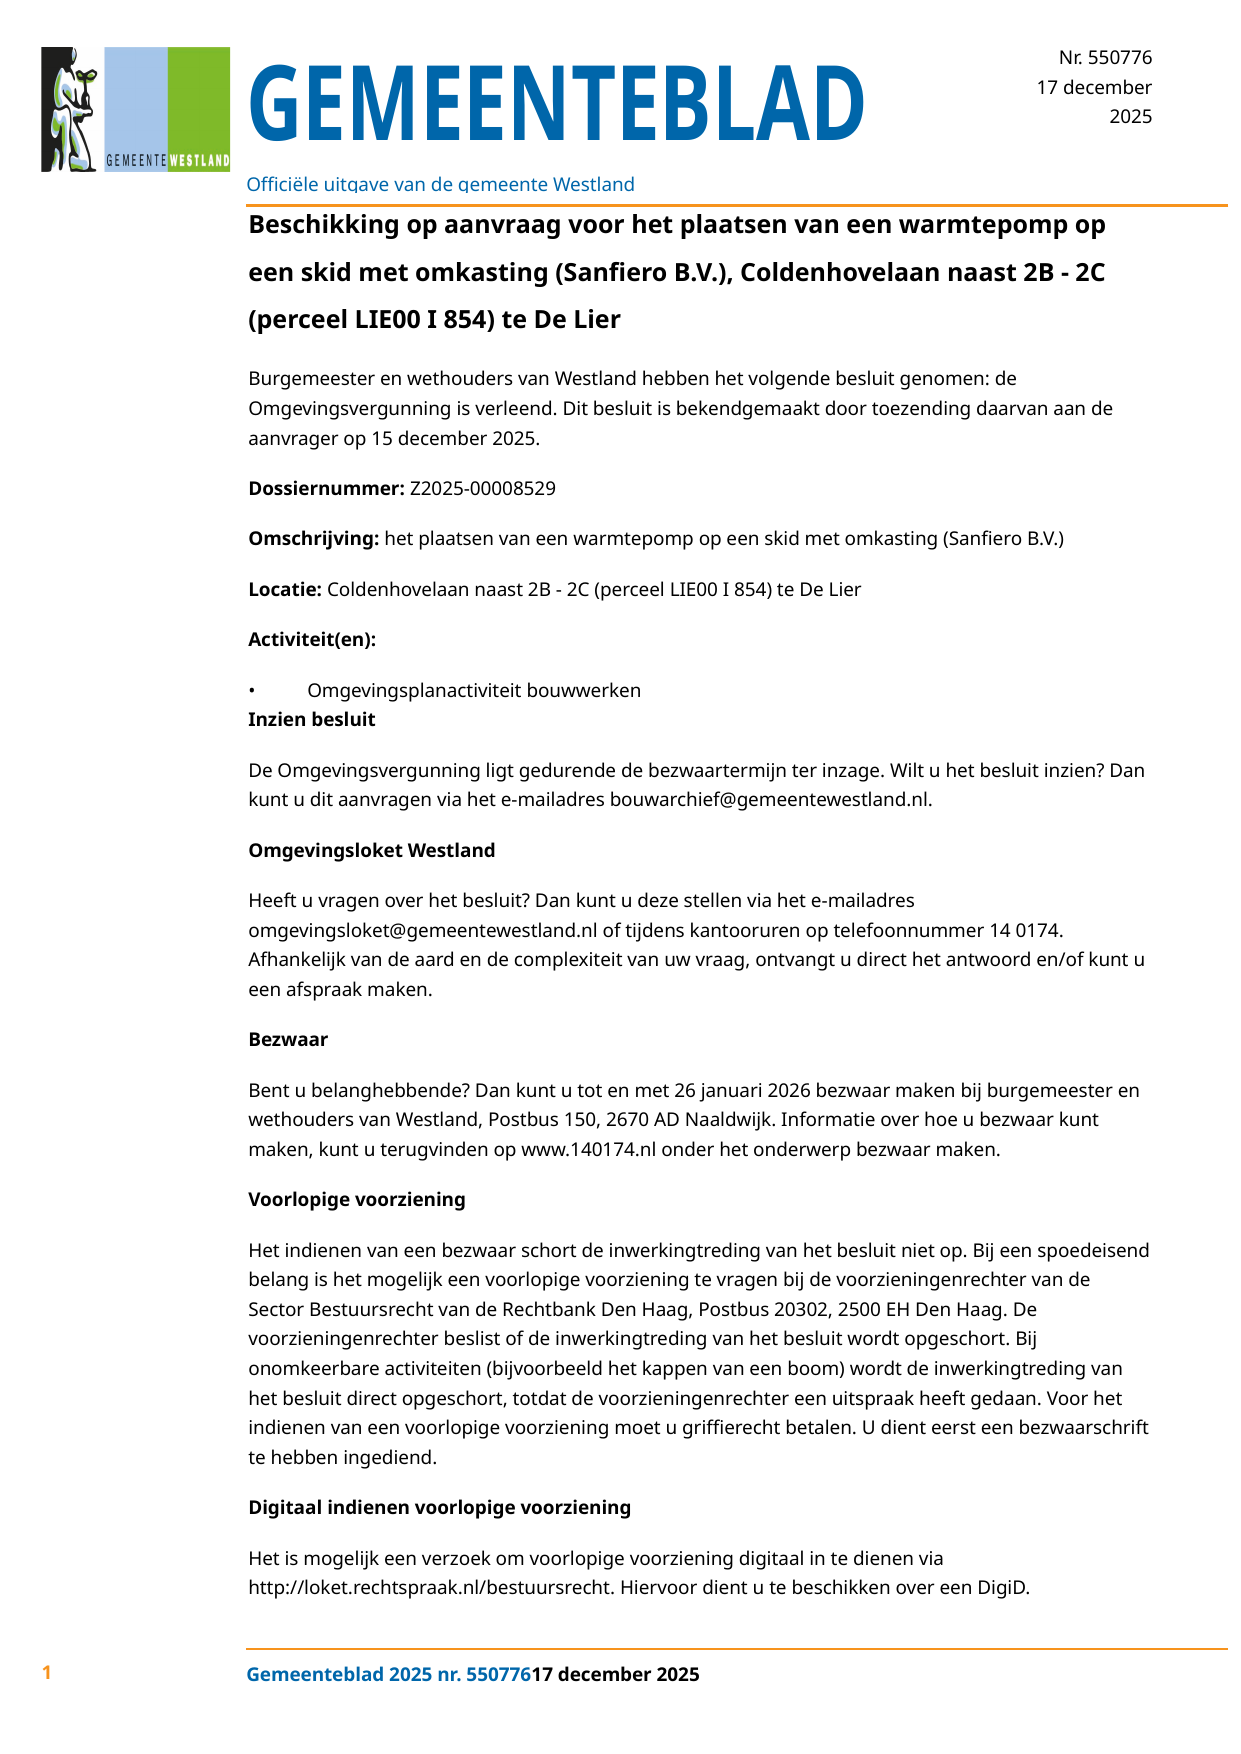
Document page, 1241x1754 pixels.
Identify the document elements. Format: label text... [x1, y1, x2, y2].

text Heeft u vragen over het besluit? Dan kunt u deze stellen via het e-mailadres omgevingsloket@gemeentewestland.nl of tijdens kantooruren op telefoonnummer 14 0174. Afhankelijk van de aard en de complexiteit van uw vraag, ontvangt u direct het antwoord en/of kunt u een afspraak maken. [248, 887, 1152, 1002]
text Het is mogelijk een verzoek om voorlopige voorziening digitaal in te dienen via http://loket.rechtspraak.nl/bestuursrecht. Hiervoor dient u te beschikken over een DigiD. [248, 1545, 1152, 1600]
text Voorlopige voorziening [248, 1186, 1152, 1212]
text Bent u belanghebbende? Dan kunt u tot en met 26 januari 2026 bezwaar maken bij burgemeester en wethouders van Westland, Postbus 150, 2670 AD Naaldwijk. Informatie over hoe u bezwaar kunt maken, kunt u terugvinden op www.140174.nl onder het onderwerp bezwaar maken. [248, 1077, 1152, 1162]
list Omgevingsplanactiviteit bouwwerken [248, 677, 1152, 702]
picture [41, 47, 231, 172]
text Omgevingsloket Westland [248, 837, 1152, 862]
text Digitaal indienen voorlopige voorziening [248, 1494, 1152, 1520]
text Burgemeester en wethouders van Westland hebben het volgende besluit genomen: de Omgevingsvergunning is verleend. Dit besluit is bekendgemaakt door toezending daarvan aan de aanvrager op 15 december 2025. [248, 366, 1152, 450]
text De Omgevingsvergunning ligt gedurende de bezwaartermijn ter inzage. Wilt u het besluit inzien? Dan kunt u dit aanvragen via het e-mailadres bouwarchief@gemeentewestland.nl. [248, 757, 1152, 812]
text Dossiernummer: Z2025-00008529 [248, 475, 1152, 501]
text Omschrijving: het plaatsen van een warmtepomp op een skid met omkasting (Sanfiero B.V.) [248, 526, 1152, 551]
text Het indienen van een bezwaar schort de inwerkingtreding van het besluit niet op. Bij een spoedeisend belang is het mogelijk een voorlopige voorziening te vragen bij de voorzieningenrechter van de Sector Bestuursrecht van de Rechtbank Den Haag, Postbus 20302, 2500 EH Den Haag. De voorzieningenrechter beslist of de inwerkingtreding van het besluit wordt opgeschort. Bij onomkeerbare activiteiten (bijvoorbeeld het kappen van een boom) wordt de inwerkingtreding van het besluit direct opgeschort, totdat de voorzieningenrechter een uitspraak heeft gedaan. Voor het indienen van een voorlopige voorziening moet u griffierecht betalen. U dient eerst een bezwaarschrift te hebben ingediend. [248, 1237, 1152, 1469]
text Beschikking op aanvraag voor het plaatsen van een warmtepomp op een skid met omkasting (Sanfiero B.V.), Coldenhovelaan naast 2B - 2C (perceel LIE00 I 854) te De Lier [248, 207, 1152, 336]
text Locatie: Coldenhovelaan naast 2B - 2C (perceel LIE00 I 854) te De Lier [248, 576, 1152, 602]
text Inzien besluit [248, 706, 1152, 732]
text Activiteit(en): [248, 626, 1152, 652]
text Bezwaar [248, 1026, 1152, 1052]
